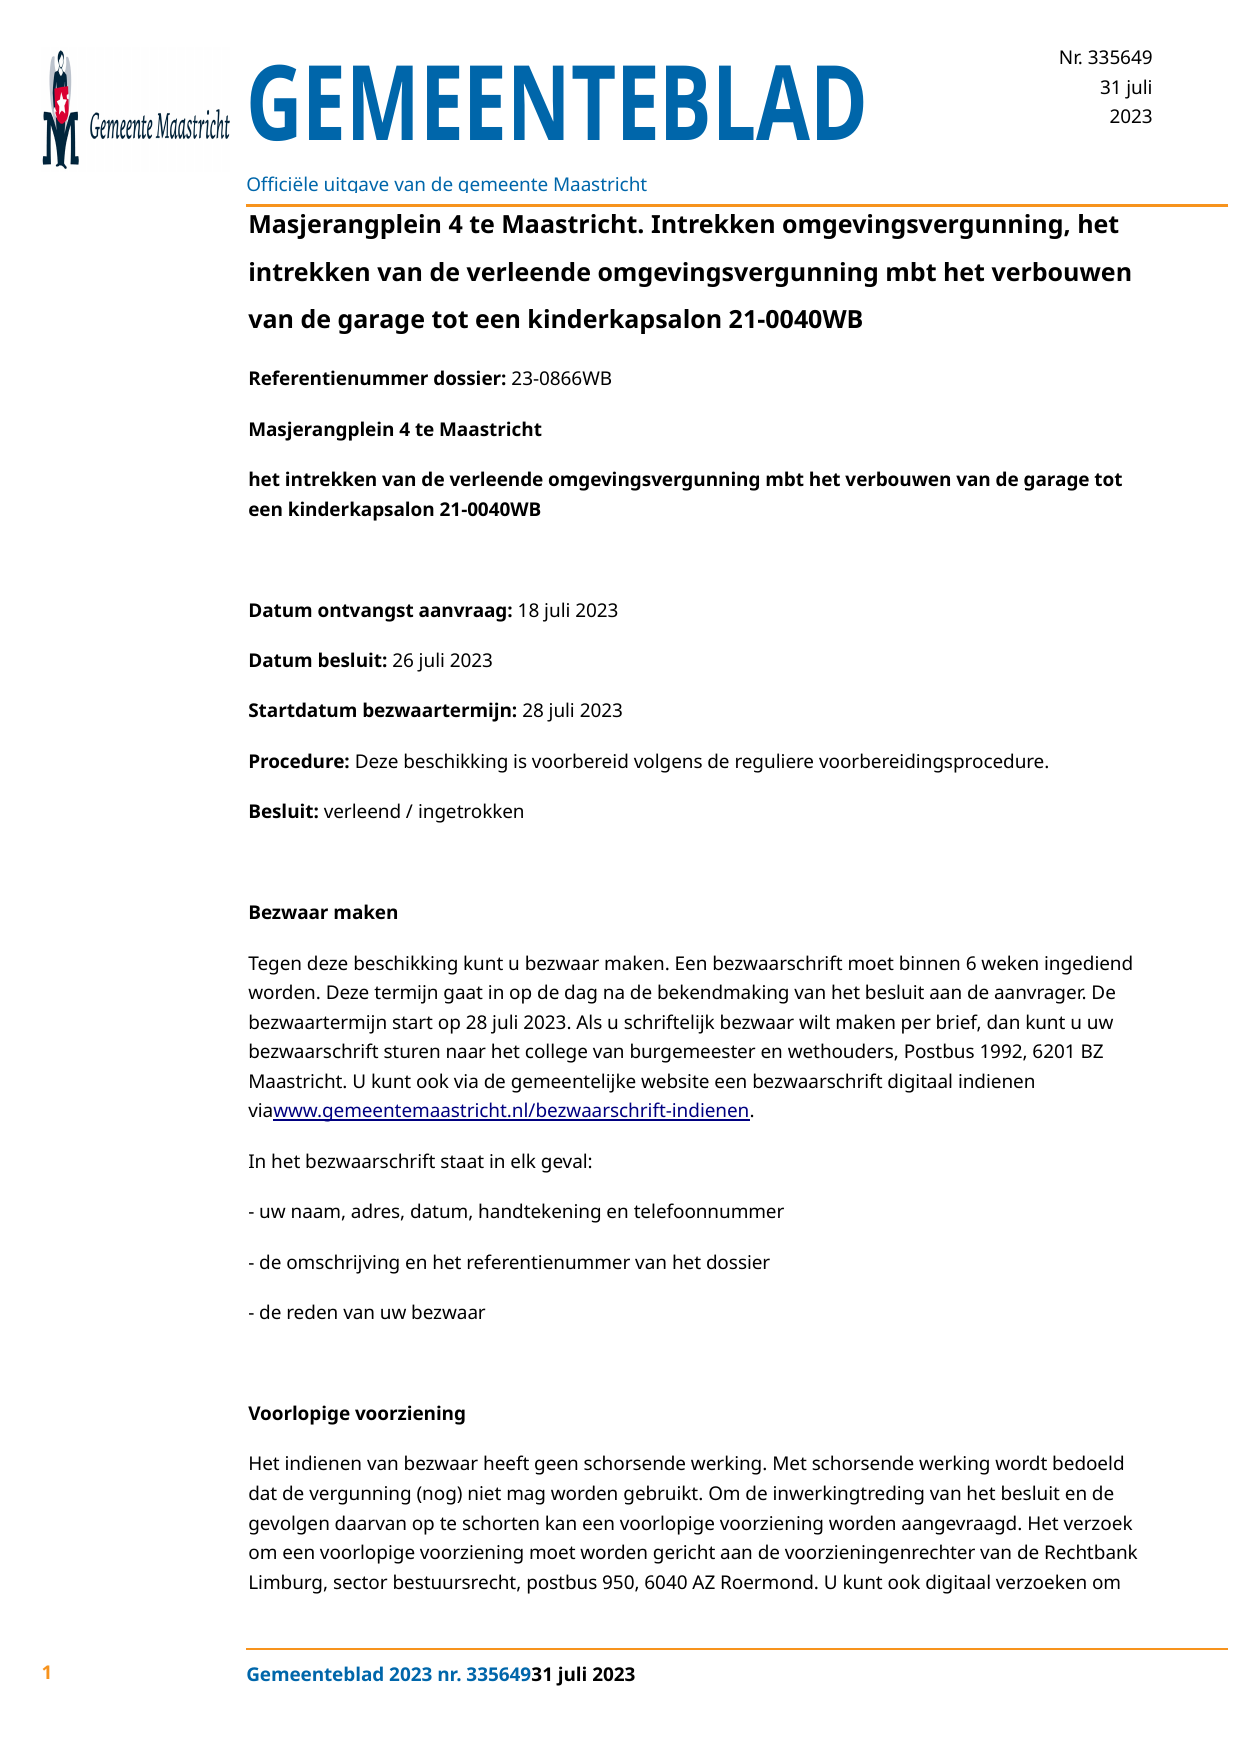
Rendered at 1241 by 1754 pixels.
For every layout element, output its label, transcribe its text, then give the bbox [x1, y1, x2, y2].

text Tegen deze beschikking kunt u bezwaar maken. Een bezwaarschrift moet binnen 6 weken ingediend worden. Deze termijn gaat in op de dag na de bekendmaking van het besluit aan de aanvrager. De bezwaartermijn start op 28 juli 2023. Als u schriftelijk bezwaar wilt maken per brief, dan kunt u uw bezwaarschrift sturen naar het college van burgemeester en wethouders, Postbus 1992, 6201 BZ Maastricht. U kunt ook via de gemeentelijke website een bezwaarschrift digitaal indienen viawww.gemeentemaastricht.nl/bezwaarschrift-indienen. [248, 950, 1152, 1123]
text het intrekken van de verleende omgevingsvergunning mbt het verbouwen van de garage tot een kinderkapsalon 21-0040WB [248, 466, 1152, 522]
text Procedure: Deze beschikking is voorbereid volgens de reguliere voorbereidingsprocedure. [248, 748, 1152, 774]
text Masjerangplein 4 te Maastricht [248, 416, 1152, 442]
text Datum ontvangst aanvraag: 18 juli 2023 [248, 597, 1152, 622]
text Besluit: verleend / ingetrokken [248, 798, 1152, 824]
text Het indienen van bezwaar heeft geen schorsende werking. Met schorsende werking wordt bedoeld dat de vergunning (nog) niet mag worden gebruikt. Om de inwerkingtreding van het besluit en de gevolgen daarvan op te schorten kan een voorlopige voorziening worden aangevraagd. Het verzoek om een voorlopige voorziening moet worden gericht aan de voorzieningenrechter van de Rechtbank Limburg, sector bestuursrecht, postbus 950, 6040 AZ Roermond. U kunt ook digitaal verzoeken om [248, 1451, 1152, 1594]
text Bezwaar maken [248, 899, 1152, 925]
text Voorlopige voorziening [248, 1400, 1152, 1426]
text Referentienummer dossier: 23-0866WB [248, 366, 1152, 391]
text - uw naam, adres, datum, handtekening en telefoonnummer [248, 1198, 1152, 1224]
picture [41, 47, 231, 172]
text Startdatum bezwaartermijn: 28 juli 2023 [248, 698, 1152, 723]
text - de reden van uw bezwaar [248, 1299, 1152, 1325]
text - de omschrijving en het referentienummer van het dossier [248, 1249, 1152, 1274]
text In het bezwaarschrift staat in elk geval: [248, 1148, 1152, 1174]
text Datum besluit: 26 juli 2023 [248, 647, 1152, 673]
text Masjerangplein 4 te Maastricht. Intrekken omgevingsvergunning, het intrekken van de verleende omgevingsvergunning mbt het verbouwen van de garage tot een kinderkapsalon 21-0040WB [248, 207, 1152, 336]
